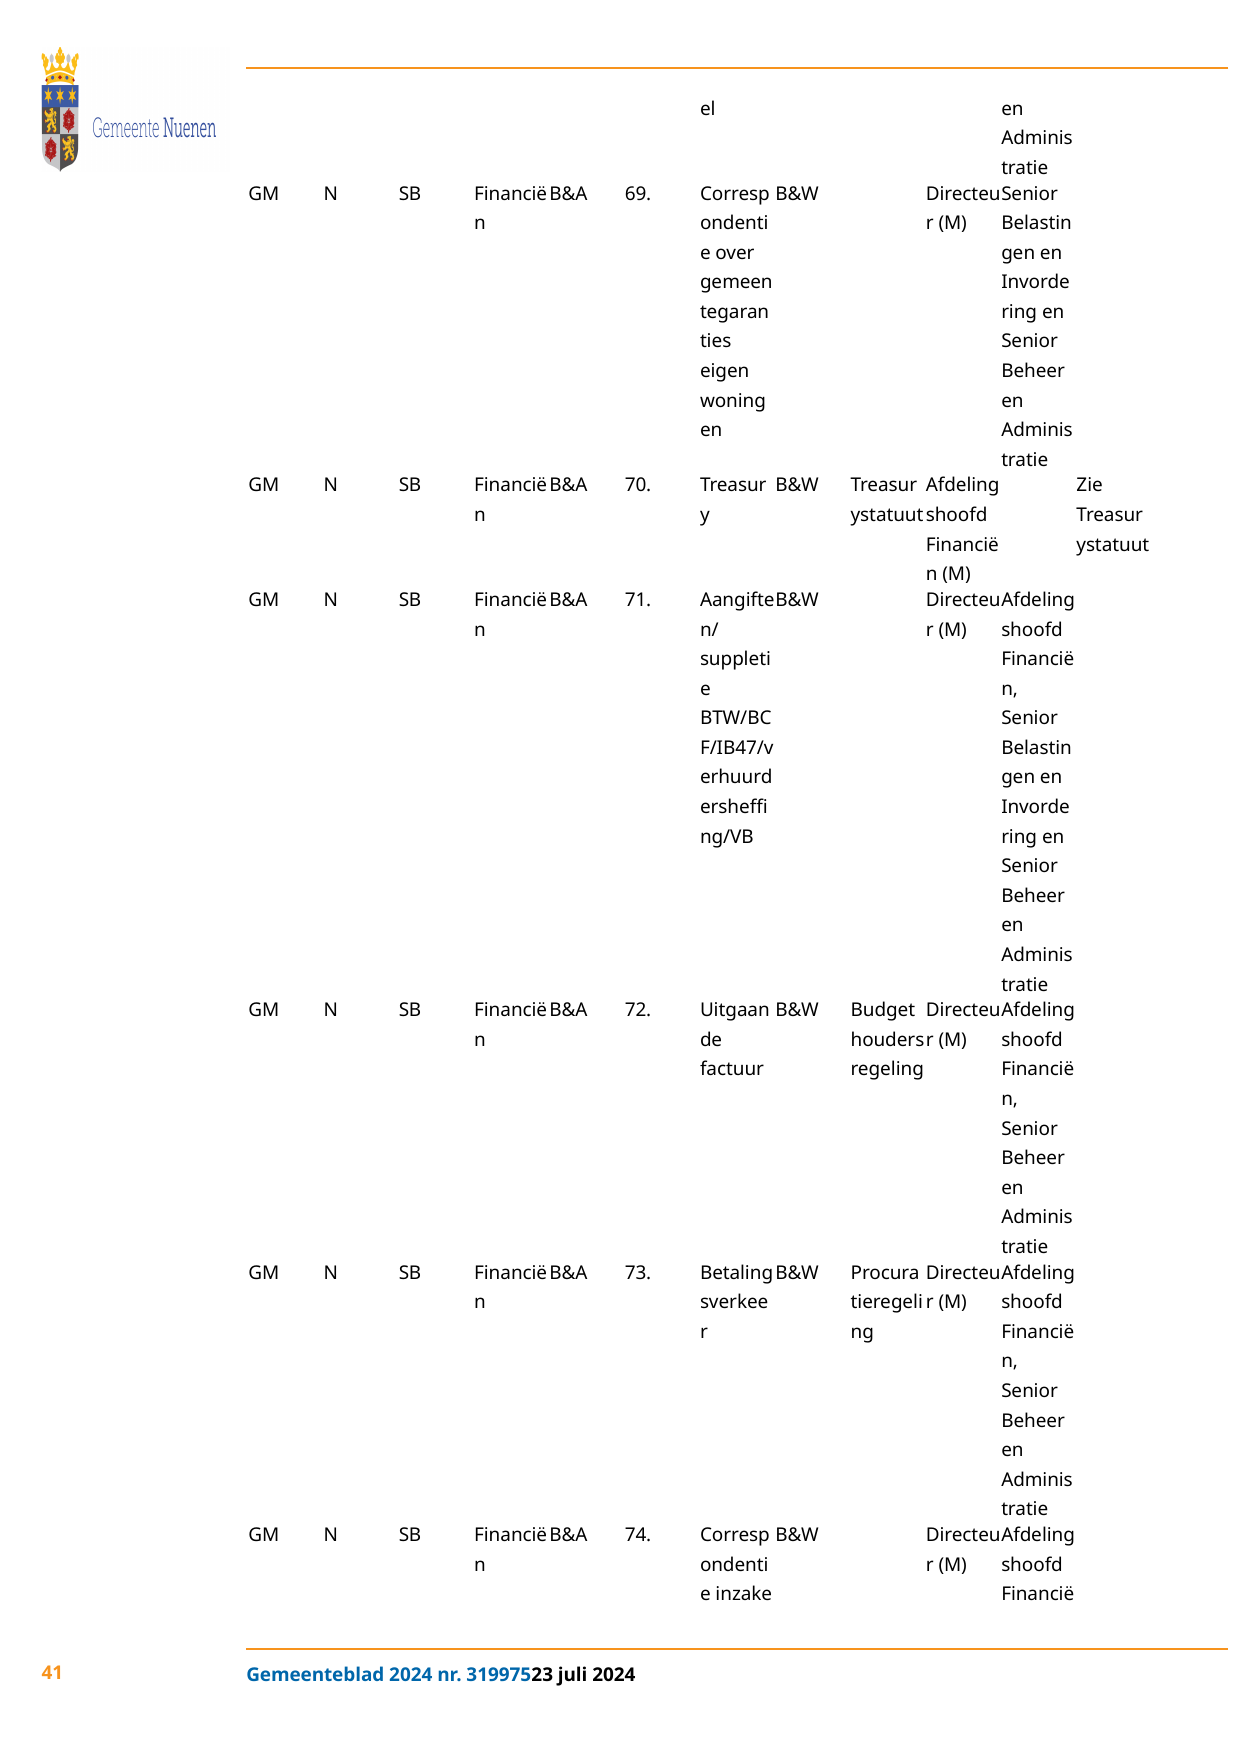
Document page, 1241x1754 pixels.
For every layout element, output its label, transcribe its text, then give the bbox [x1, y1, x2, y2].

table_cell Financiën [474, 586, 549, 996]
table_cell Uitgaande factuur [700, 996, 775, 1259]
table_cell [926, 95, 1001, 180]
table_cell 69. [625, 180, 700, 472]
table_cell B&A [549, 1259, 624, 1521]
table_cell Directeur (M) [926, 1259, 1001, 1521]
table_cell Directeur (M) [926, 586, 1001, 996]
table_cell [1076, 586, 1152, 996]
table_cell Directeur (M) [926, 996, 1001, 1259]
table_cell 73. [625, 1259, 700, 1521]
table_cell Correspondentie inzake [700, 1521, 775, 1606]
table_cell Financiën [474, 472, 549, 586]
table_cell [323, 95, 398, 180]
table_cell [399, 95, 474, 180]
table_cell [1076, 996, 1152, 1259]
table_cell [248, 95, 323, 180]
table_cell GM [248, 996, 323, 1259]
table_cell Directeur (M) [926, 1521, 1001, 1606]
table_cell Betalingsverkeer [700, 1259, 775, 1521]
table_cell [1076, 1521, 1152, 1606]
table_cell Treasurystatuut [850, 472, 926, 586]
table_cell Senior Belastingen en Invordering en Senior Beheer en Administratie [1001, 180, 1076, 472]
table_cell SB [399, 180, 474, 472]
table_cell B&A [549, 472, 624, 586]
table_cell [474, 95, 549, 180]
table_cell N [323, 1259, 398, 1521]
table_cell Treasury [700, 472, 775, 586]
picture [41, 47, 231, 172]
table_cell en Administratie [1001, 95, 1076, 180]
table_cell [850, 1521, 926, 1606]
table_cell GM [248, 586, 323, 996]
table_cell [549, 95, 624, 180]
table_cell [850, 95, 926, 180]
table_cell N [323, 996, 398, 1259]
table_cell Afdelingshoofd Financiën (M) [926, 472, 1001, 586]
table_cell SB [399, 472, 474, 586]
table_cell Financiën [474, 180, 549, 472]
table_cell GM [248, 1259, 323, 1521]
table_cell B&W [775, 472, 850, 586]
table_cell SB [399, 586, 474, 996]
table_cell [1076, 180, 1152, 472]
table_cell 74. [625, 1521, 700, 1606]
table_cell Directeur (M) [926, 180, 1001, 472]
table_cell B&A [549, 1521, 624, 1606]
table_cell Financiën [474, 1259, 549, 1521]
table_cell SB [399, 996, 474, 1259]
table_cell Afdelingshoofd Financiën, Senior Belastingen en Invordering en Senior Beheer en Administratie [1001, 586, 1076, 996]
table_cell GM [248, 472, 323, 586]
table_cell SB [399, 1521, 474, 1606]
table_cell N [323, 180, 398, 472]
table_cell B&W [775, 996, 850, 1259]
table_cell B&A [549, 586, 624, 996]
table_cell Afdelingshoofd Financiën, Senior Beheer en Administratie [1001, 996, 1076, 1259]
table_cell Afdelingshoofd Financië [1001, 1521, 1076, 1606]
table_cell B&W [775, 586, 850, 996]
table_cell Zie Treasurystatuut [1076, 472, 1152, 586]
table_cell [850, 180, 926, 472]
table_cell [775, 95, 850, 180]
table_cell Budgethouders regeling [850, 996, 926, 1259]
table_cell [1076, 1259, 1152, 1521]
table_cell N [323, 586, 398, 996]
table_cell B&W [775, 1521, 850, 1606]
table_cell Procuratieregeling [850, 1259, 926, 1521]
table_cell [625, 95, 700, 180]
table_cell 71. [625, 586, 700, 996]
table_cell 72. [625, 996, 700, 1259]
table_cell B&W [775, 1259, 850, 1521]
table_cell SB [399, 1259, 474, 1521]
table_cell N [323, 1521, 398, 1606]
table_cell [1001, 472, 1076, 586]
table_cell Afdelingshoofd Financiën, Senior Beheer en Administratie [1001, 1259, 1076, 1521]
table_cell Correspondentie over gemeentegaranties eigen woningen [700, 180, 775, 472]
table_cell B&A [549, 180, 624, 472]
table_cell el [700, 95, 775, 180]
table_cell B&A [549, 996, 624, 1259]
table_cell Financiën [474, 996, 549, 1259]
table_cell Aangiften/suppletie BTW/BCF/IB47/verhuurdersheffing/VB [700, 586, 775, 996]
table_cell GM [248, 1521, 323, 1606]
table_cell GM [248, 180, 323, 472]
table_cell [1076, 95, 1152, 180]
table_cell 70. [625, 472, 700, 586]
table_cell Financiën [474, 1521, 549, 1606]
table_cell [850, 586, 926, 996]
table_cell N [323, 472, 398, 586]
table_cell B&W [775, 180, 850, 472]
